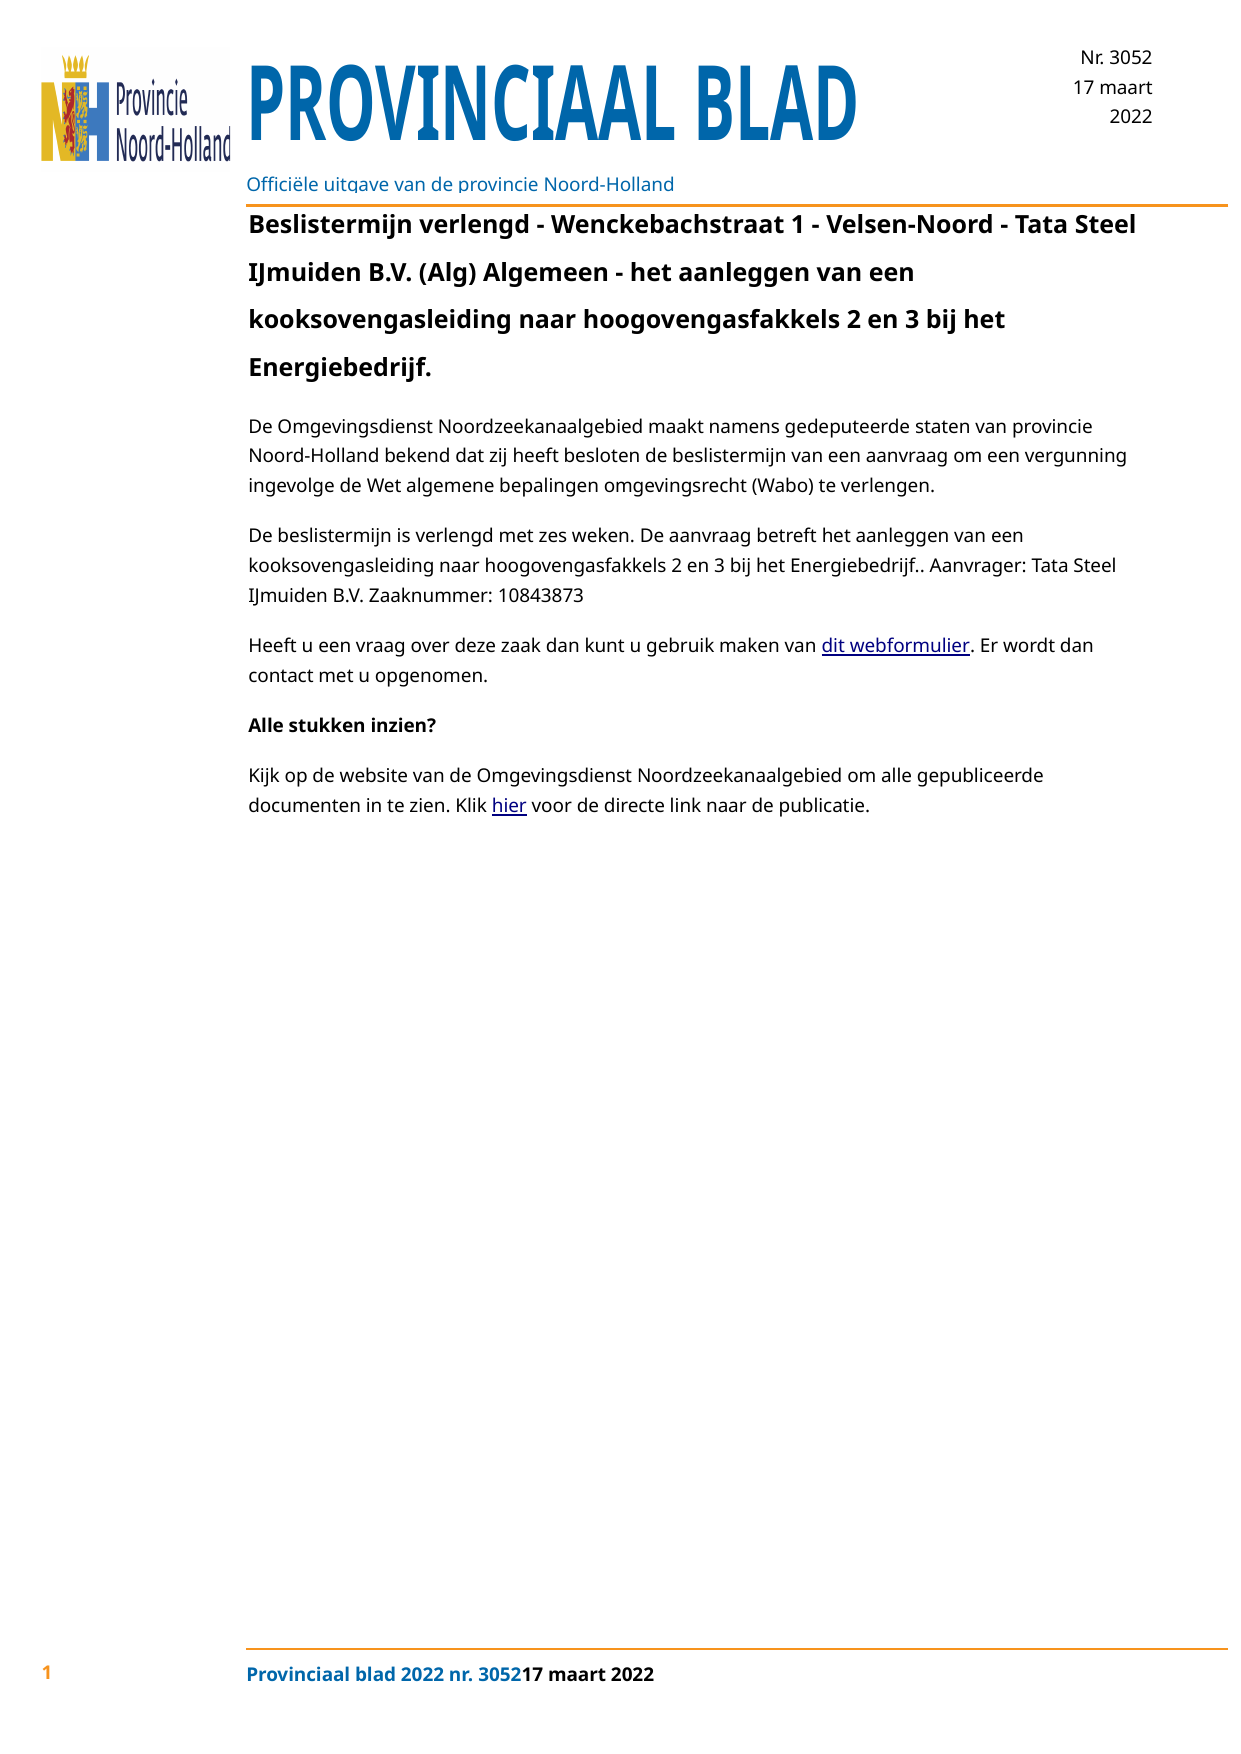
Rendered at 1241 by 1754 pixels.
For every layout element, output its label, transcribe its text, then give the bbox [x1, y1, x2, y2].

text Beslistermijn verlengd - Wenckebachstraat 1 - Velsen-Noord - Tata Steel IJmuiden B.V. (Alg) Algemeen - het aanleggen van een kooksovengasleiding naar hoogovengasfakkels 2 en 3 bij het Energiebedrijf. [248, 207, 1152, 384]
text De Omgevingsdienst Noordzeekanaalgebied maakt namens gedeputeerde staten van provincie Noord-Holland bekend dat zij heeft besloten de beslistermijn van een aanvraag om een vergunning ingevolge de Wet algemene bepalingen omgevingsrecht (Wabo) te verlengen. [248, 413, 1152, 498]
text Kijk op de website van de Omgevingsdienst Noordzeekanaalgebied om alle gepubliceerde documenten in te zien. Klik hier voor de directe link naar de publicatie. [248, 763, 1152, 818]
picture [41, 47, 231, 172]
text Alle stukken inzien? [248, 712, 1152, 738]
text De beslistermijn is verlengd met zes weken. De aanvraag betreft het aanleggen van een kooksovengasleiding naar hoogovengasfakkels 2 en 3 bij het Energiebedrijf.. Aanvrager: Tata Steel IJmuiden B.V. Zaaknummer: 10843873 [248, 523, 1152, 608]
text Heeft u een vraag over deze zaak dan kunt u gebruik maken van dit webformulier. Er wordt dan contact met u opgenomen. [248, 632, 1152, 688]
